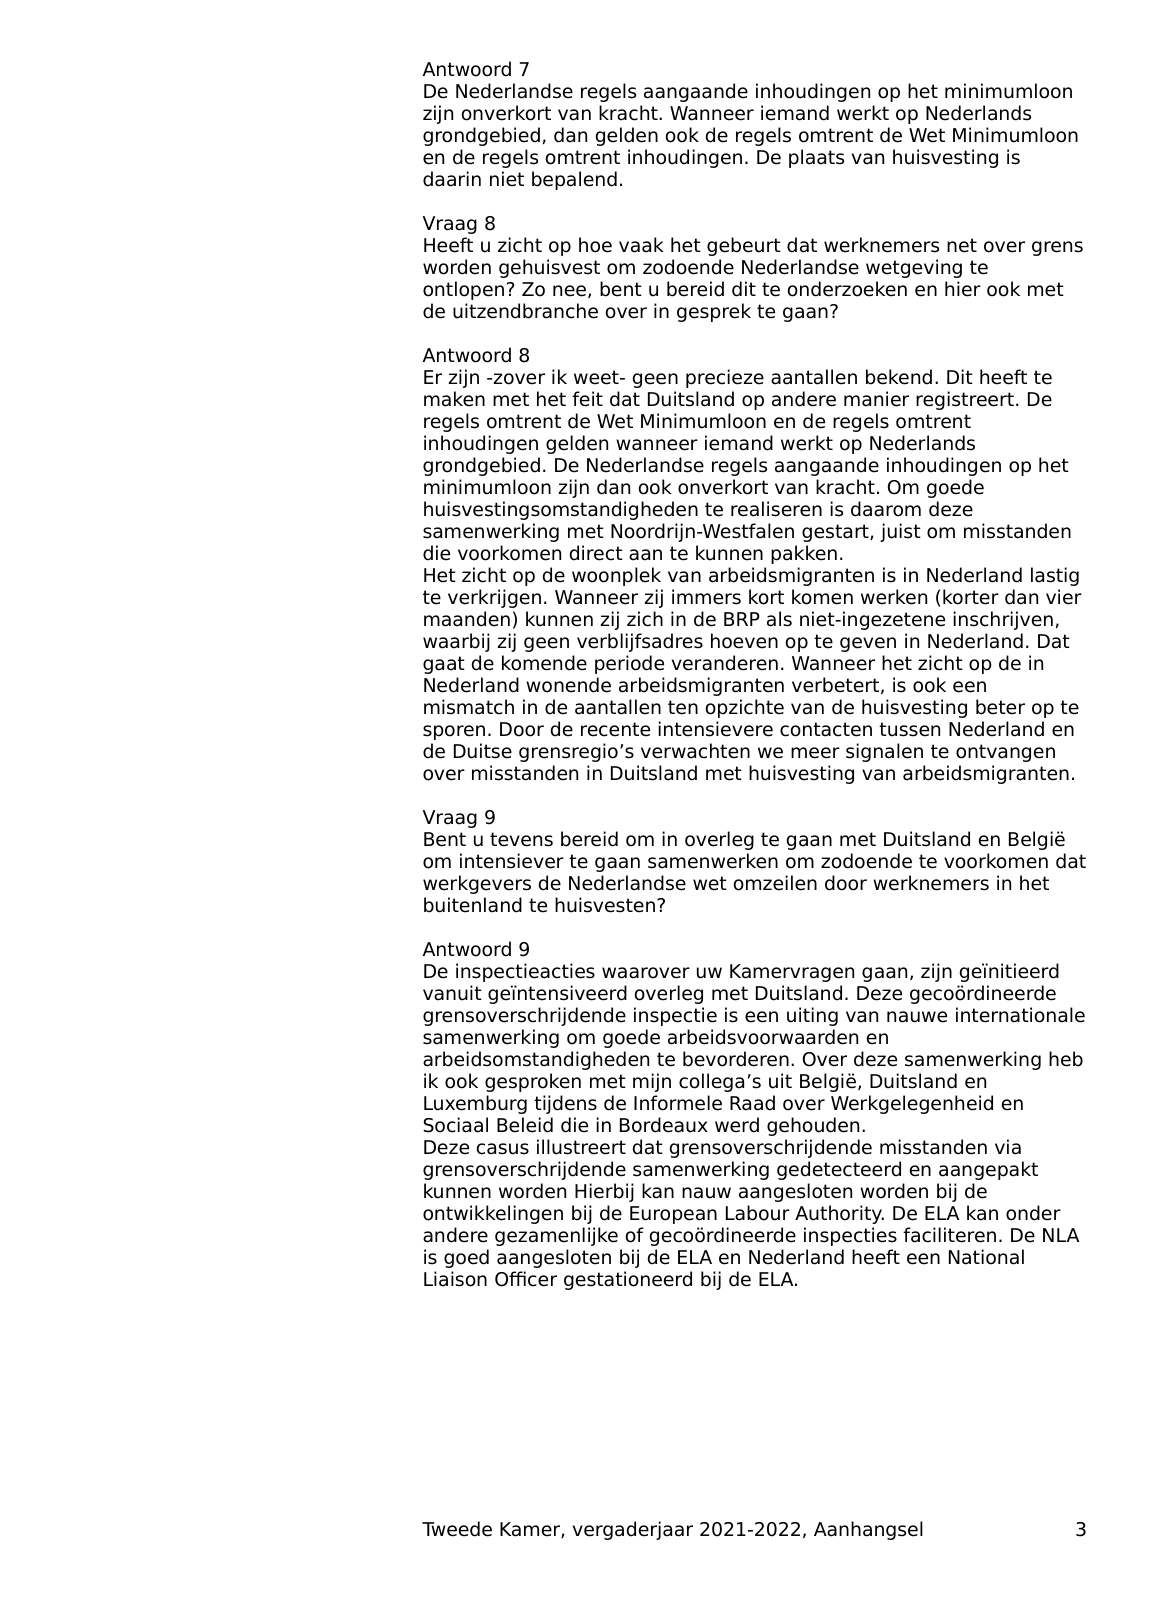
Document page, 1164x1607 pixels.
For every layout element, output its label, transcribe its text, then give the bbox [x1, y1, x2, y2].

text Vraag 8 [422, 213, 1087, 235]
text Antwoord 9 [422, 939, 1087, 961]
text Het zicht op de woonplek van arbeidsmigranten is in Nederland lastig te verkrijgen. Wanneer zij immers kort komen werken (korter dan vier maanden) kunnen zij zich in de BRP als niet-ingezetene inschrijven, waarbij zij geen verblijfsadres hoeven op te geven in Nederland. Dat gaat de komende periode veranderen. Wanneer het zicht op de in Nederland wonende arbeidsmigranten verbetert, is ook een mismatch in de aantallen ten opzichte van de huisvesting beter op te sporen. Door de recente intensievere contacten tussen Nederland en de Duitse grensregio’s verwachten we meer signalen te ontvangen over misstanden in Duitsland met huisvesting van arbeidsmigranten. [422, 565, 1087, 785]
text De inspectieacties waarover uw Kamervragen gaan, zijn geïnitieerd vanuit geïntensiveerd overleg met Duitsland. Deze gecoördineerde grensoverschrijdende inspectie is een uiting van nauwe internationale samenwerking om goede arbeidsvoorwaarden en arbeidsomstandigheden te bevorderen. Over deze samenwerking heb ik ook gesproken met mijn collega’s uit België, Duitsland en Luxemburg tijdens de Informele Raad over Werkgelegenheid en Sociaal Beleid die in Bordeaux werd gehouden. [422, 961, 1087, 1137]
text Antwoord 7 [422, 59, 1087, 81]
text Er zijn -zover ik weet- geen precieze aantallen bekend. Dit heeft te maken met het feit dat Duitsland op andere manier registreert. De regels omtrent de Wet Minimumloon en de regels omtrent inhoudingen gelden wanneer iemand werkt op Nederlands grondgebied. De Nederlandse regels aangaande inhoudingen op het minimumloon zijn dan ook onverkort van kracht. Om goede huisvestingsomstandigheden te realiseren is daarom deze samenwerking met Noordrijn-Westfalen gestart, juist om misstanden die voorkomen direct aan te kunnen pakken. [422, 367, 1087, 565]
text Bent u tevens bereid om in overleg te gaan met Duitsland en België om intensiever te gaan samenwerken om zodoende te voorkomen dat werkgevers de Nederlandse wet omzeilen door werknemers in het buitenland te huisvesten? [422, 829, 1087, 917]
text De Nederlandse regels aangaande inhoudingen op het minimumloon zijn onverkort van kracht. Wanneer iemand werkt op Nederlands grondgebied, dan gelden ook de regels omtrent de Wet Minimumloon en de regels omtrent inhoudingen. De plaats van huisvesting is daarin niet bepalend. [422, 81, 1087, 191]
text Heeft u zicht op hoe vaak het gebeurt dat werknemers net over grens worden gehuisvest om zodoende Nederlandse wetgeving te ontlopen? Zo nee, bent u bereid dit te onderzoeken en hier ook met de uitzendbranche over in gesprek te gaan? [422, 235, 1087, 323]
text Antwoord 8 [422, 345, 1087, 367]
text Deze casus illustreert dat grensoverschrijdende misstanden via grensoverschrijdende samenwerking gedetecteerd en aangepakt kunnen worden Hierbij kan nauw aangesloten worden bij de ontwikkelingen bij de European Labour Authority. De ELA kan onder andere gezamenlijke of gecoördineerde inspecties faciliteren. De NLA is goed aangesloten bij de ELA en Nederland heeft een National Liaison Officer gestationeerd bij de ELA. [422, 1137, 1087, 1291]
text Vraag 9 [422, 807, 1087, 829]
